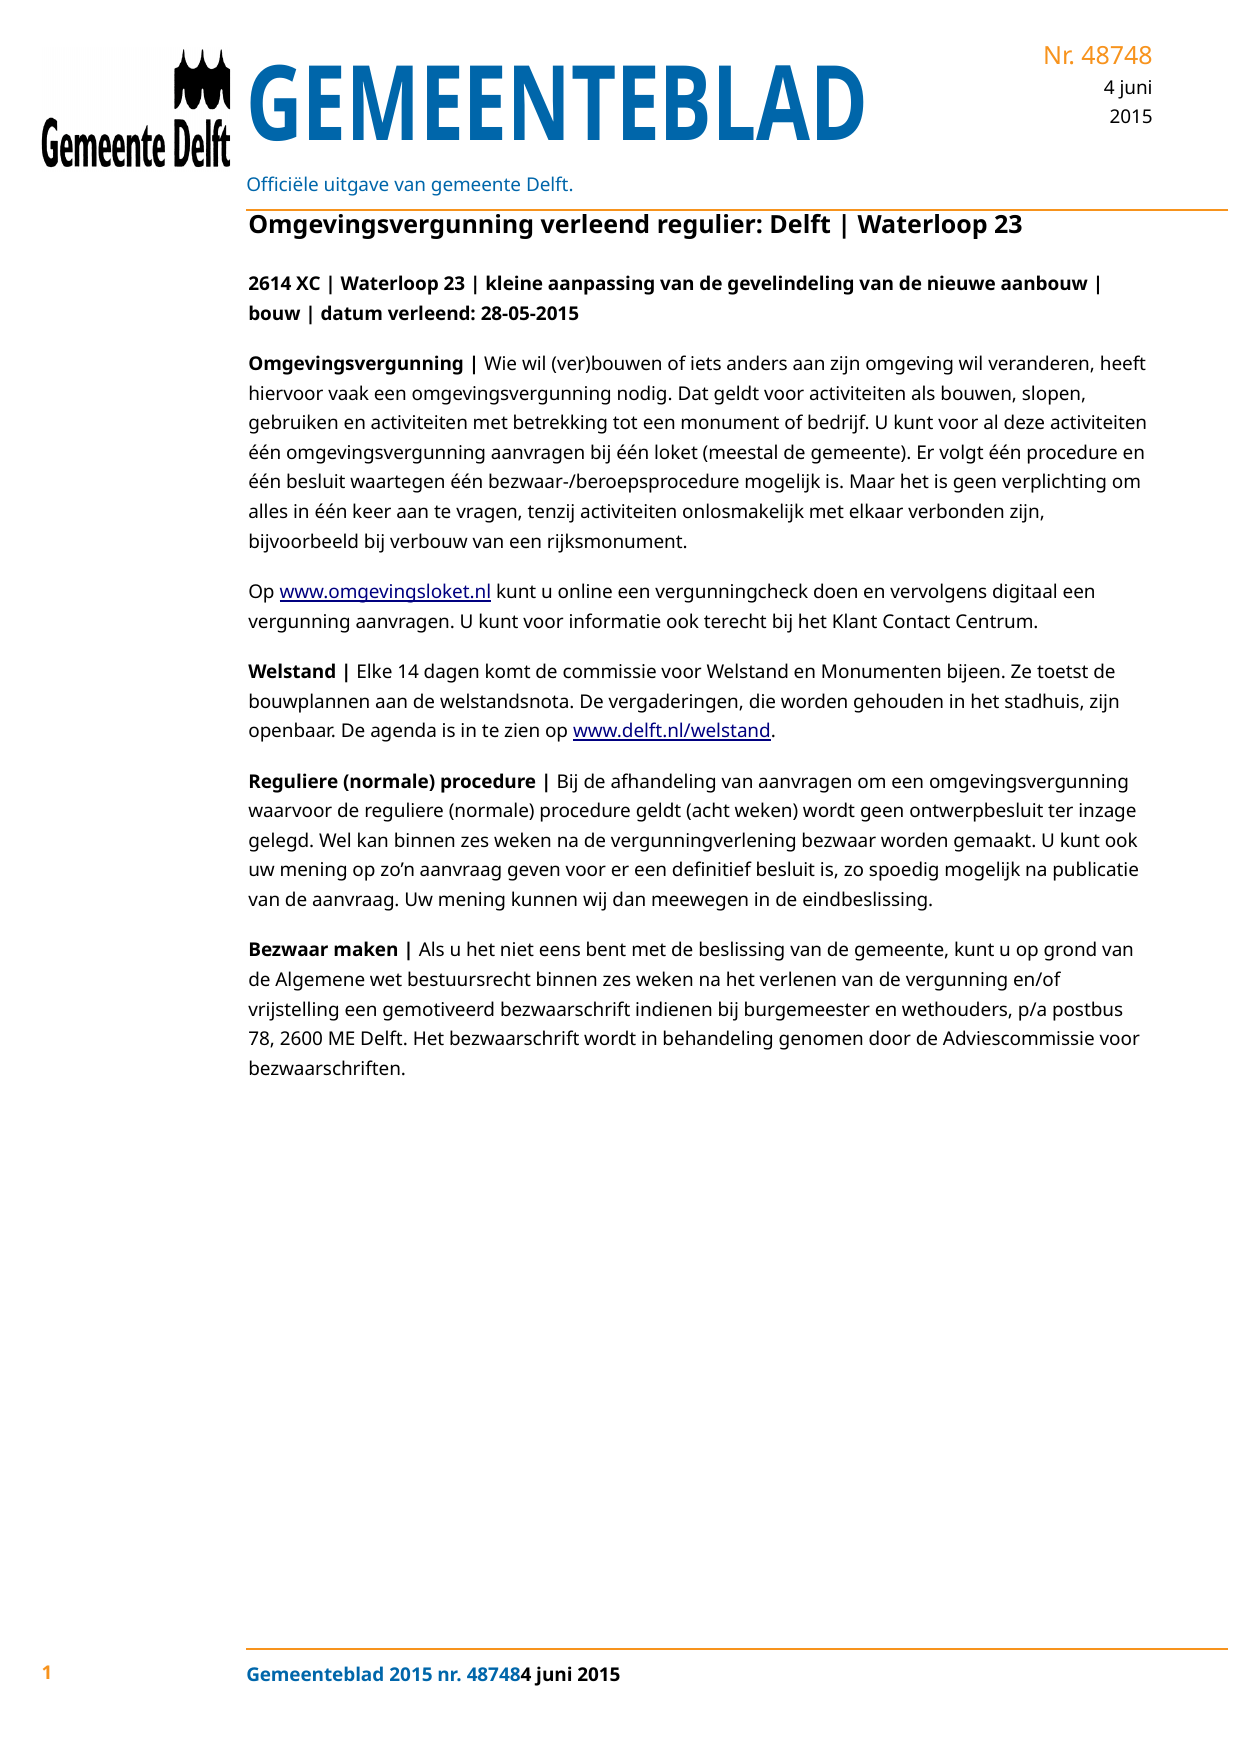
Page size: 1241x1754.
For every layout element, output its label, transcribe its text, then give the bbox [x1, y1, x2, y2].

text 2614 XC | Waterloop 23 | kleine aanpassing van de gevelindeling van de nieuwe aanbouw | bouw | datum verleend: 28-05-2015 [248, 270, 1152, 326]
picture [41, 47, 231, 172]
text Bezwaar maken | Als u het niet eens bent met de beslissing van de gemeente, kunt u op grond van de Algemene wet bestuursrecht binnen zes weken na het verlenen van de vergunning en/of vrijstelling een gemotiveerd bezwaarschrift indienen bij burgemeester en wethouders, p/a postbus 78, 2600 ME Delft. Het bezwaarschrift wordt in behandeling genomen door de Adviescommissie voor bezwaarschriften. [248, 937, 1152, 1081]
text Omgevingsvergunning verleend regulier: Delft | Waterloop 23 [248, 211, 1152, 241]
text Welstand | Elke 14 dagen komt de commissie voor Welstand en Monumenten bijeen. Ze toetst de bouwplannen aan de welstandsnota. De vergaderingen, die worden gehouden in het stadhuis, zijn openbaar. De agenda is in te zien op www.delft.nl/welstand. [248, 658, 1152, 743]
text Omgevingsvergunning | Wie wil (ver)bouwen of iets anders aan zijn omgeving wil veranderen, heeft hiervoor vaak een omgevingsvergunning nodig. Dat geldt voor activiteiten als bouwen, slopen, gebruiken en activiteiten met betrekking tot een monument of bedrijf. U kunt voor al deze activiteiten één omgevingsvergunning aanvragen bij één loket (meestal de gemeente). Er volgt één procedure en één besluit waartegen één bezwaar-/beroepsprocedure mogelijk is. Maar het is geen verplichting om alles in één keer aan te vragen, tenzij activiteiten onlosmakelijk met elkaar verbonden zijn, bijvoorbeeld bij verbouw van een rijksmonument. [248, 350, 1152, 553]
text Reguliere (normale) procedure | Bij de afhandeling van aanvragen om een omgevingsvergunning waarvoor de reguliere (normale) procedure geldt (acht weken) wordt geen ontwerpbesluit ter inzage gelegd. Wel kan binnen zes weken na de vergunningverlening bezwaar worden gemaakt. U kunt ook uw mening op zo’n aanvraag geven voor er een definitief besluit is, zo spoedig mogelijk na publicatie van de aanvraag. Uw mening kunnen wij dan meewegen in de eindbeslissing. [248, 768, 1152, 912]
text Op www.omgevingsloket.nl kunt u online een vergunningcheck doen en vervolgens digitaal een vergunning aanvragen. U kunt voor informatie ook terecht bij het Klant Contact Centrum. [248, 578, 1152, 633]
